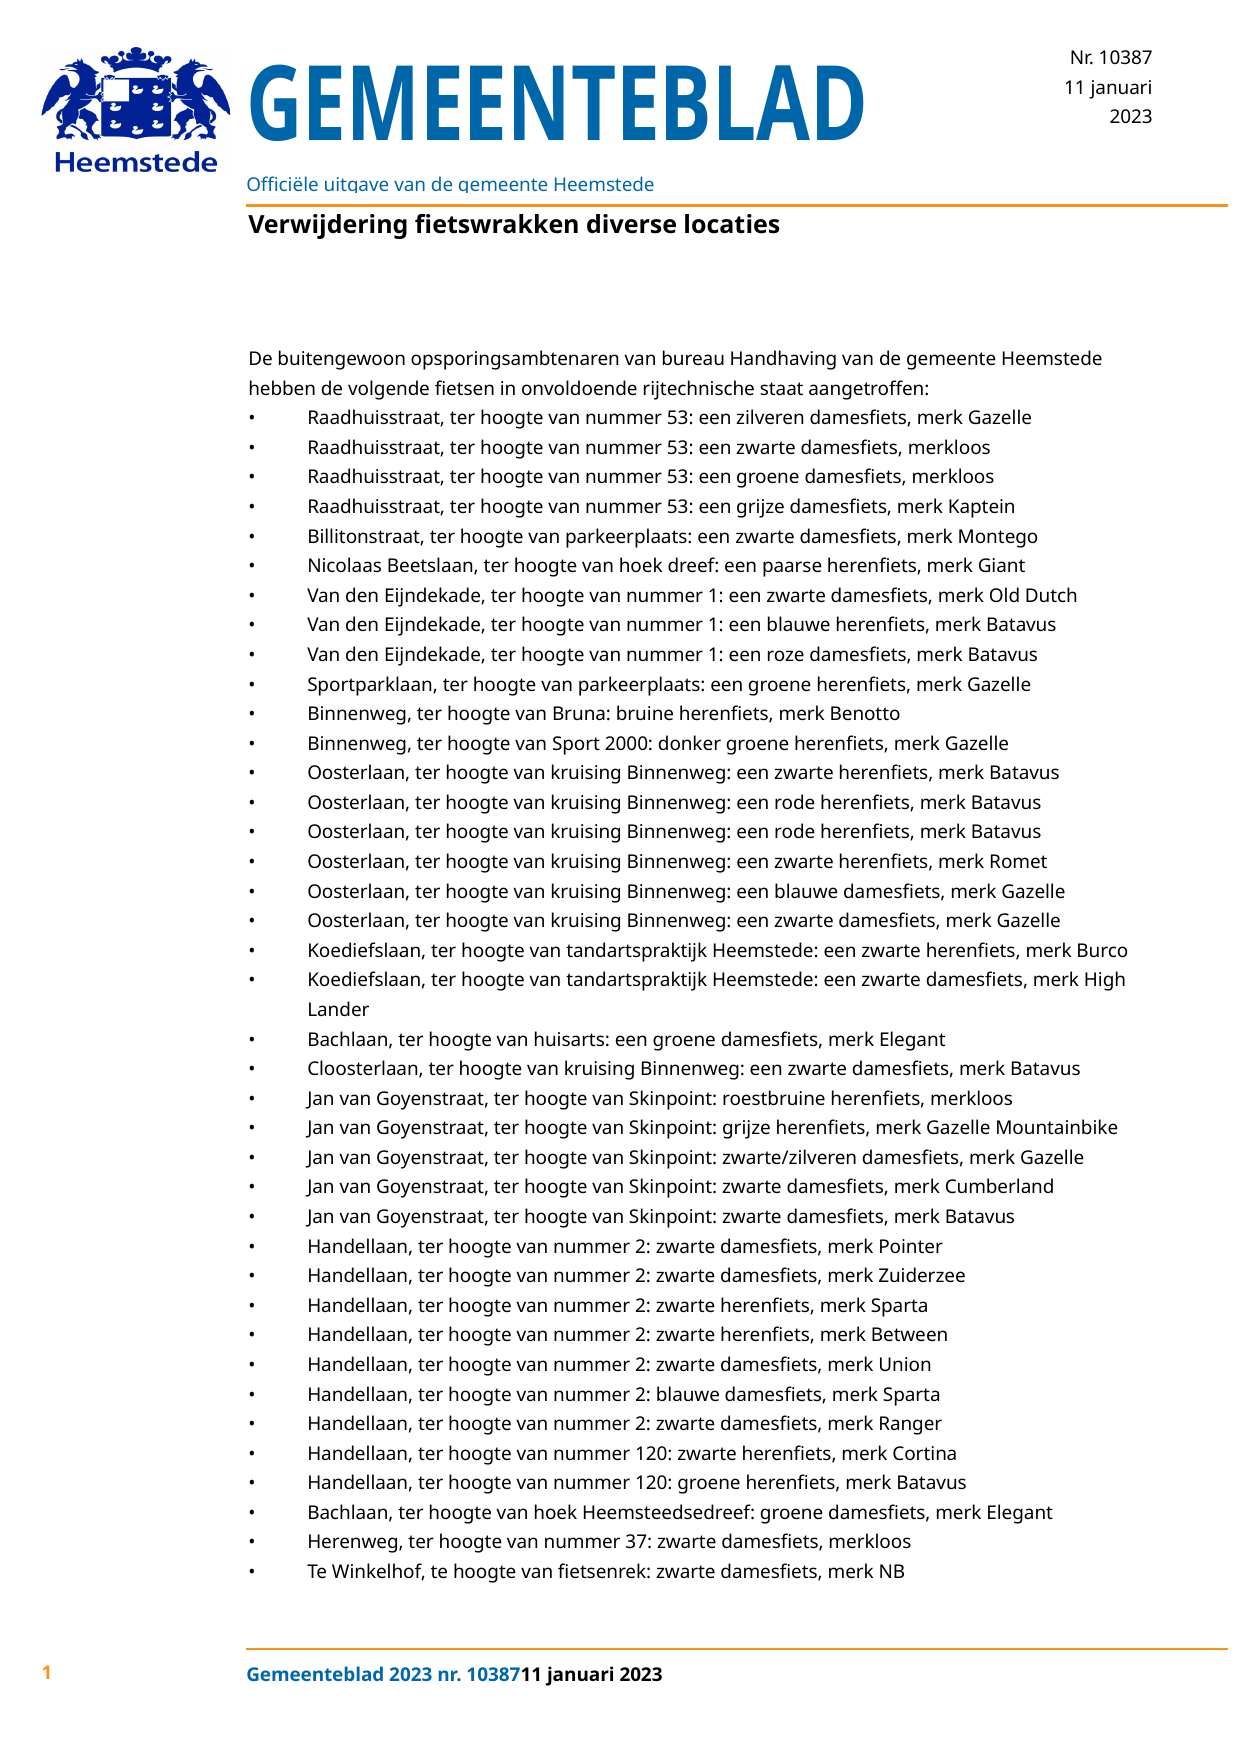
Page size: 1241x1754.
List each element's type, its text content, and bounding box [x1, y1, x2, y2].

list Billitonstraat, ter hoogte van parkeerplaats: een zwarte damesfiets, merk Montego [248, 523, 1152, 548]
list Sportparklaan, ter hoogte van parkeerplaats: een groene herenfiets, merk Gazelle [248, 671, 1152, 696]
list Jan van Goyenstraat, ter hoogte van Skinpoint: zwarte damesfiets, merk Cumberland [248, 1174, 1152, 1199]
list Raadhuisstraat, ter hoogte van nummer 53: een groene damesfiets, merkloos [248, 464, 1152, 489]
list Binnenweg, ter hoogte van Bruna: bruine herenfiets, merk Benotto [248, 700, 1152, 726]
list Oosterlaan, ter hoogte van kruising Binnenweg: een rode herenfiets, merk Batavus [248, 819, 1152, 844]
list Te Winkelhof, te hoogte van fietsenrek: zwarte damesfiets, merk NB [248, 1558, 1152, 1584]
list Raadhuisstraat, ter hoogte van nummer 53: een zwarte damesfiets, merkloos [248, 434, 1152, 460]
list Koediefslaan, ter hoogte van tandartspraktijk Heemstede: een zwarte damesfiets, merk High Lander [248, 967, 1152, 1022]
picture [41, 47, 231, 172]
list Bachlaan, ter hoogte van huisarts: een groene damesfiets, merk Elegant [248, 1026, 1152, 1051]
list Van den Eijndekade, ter hoogte van nummer 1: een roze damesfiets, merk Batavus [248, 641, 1152, 667]
list Handellaan, ter hoogte van nummer 2: zwarte herenfiets, merk Sparta [248, 1292, 1152, 1318]
list Oosterlaan, ter hoogte van kruising Binnenweg: een zwarte herenfiets, merk Romet [248, 848, 1152, 874]
list Handellaan, ter hoogte van nummer 120: zwarte herenfiets, merk Cortina [248, 1440, 1152, 1466]
list Handellaan, ter hoogte van nummer 120: groene herenfiets, merk Batavus [248, 1469, 1152, 1495]
list Jan van Goyenstraat, ter hoogte van Skinpoint: zwarte/zilveren damesfiets, merk Gazelle [248, 1144, 1152, 1170]
list Oosterlaan, ter hoogte van kruising Binnenweg: een blauwe damesfiets, merk Gazelle [248, 878, 1152, 903]
list Jan van Goyenstraat, ter hoogte van Skinpoint: roestbruine herenfiets, merkloos [248, 1085, 1152, 1111]
list Jan van Goyenstraat, ter hoogte van Skinpoint: zwarte damesfiets, merk Batavus [248, 1203, 1152, 1229]
list Oosterlaan, ter hoogte van kruising Binnenweg: een zwarte herenfiets, merk Batavus [248, 759, 1152, 785]
list Handellaan, ter hoogte van nummer 2: zwarte damesfiets, merk Pointer [248, 1233, 1152, 1258]
list Handellaan, ter hoogte van nummer 2: zwarte damesfiets, merk Ranger [248, 1410, 1152, 1436]
list Oosterlaan, ter hoogte van kruising Binnenweg: een rode herenfiets, merk Batavus [248, 789, 1152, 815]
list Bachlaan, ter hoogte van hoek Heemsteedsedreef: groene damesfiets, merk Elegant [248, 1499, 1152, 1525]
list Van den Eijndekade, ter hoogte van nummer 1: een blauwe herenfiets, merk Batavus [248, 612, 1152, 637]
list Nicolaas Beetslaan, ter hoogte van hoek dreef: een paarse herenfiets, merk Giant [248, 552, 1152, 578]
text De buitengewoon opsporingsambtenaren van bureau Handhaving van de gemeente Heemstede hebben de volgende fietsen in onvoldoende rijtechnische staat aangetroffen: [248, 345, 1152, 401]
list Handellaan, ter hoogte van nummer 2: zwarte herenfiets, merk Between [248, 1322, 1152, 1347]
list Koediefslaan, ter hoogte van tandartspraktijk Heemstede: een zwarte herenfiets, merk Burco [248, 937, 1152, 963]
text Verwijdering fietswrakken diverse locaties [248, 207, 1152, 241]
list Cloosterlaan, ter hoogte van kruising Binnenweg: een zwarte damesfiets, merk Batavus [248, 1055, 1152, 1081]
list Raadhuisstraat, ter hoogte van nummer 53: een grijze damesfiets, merk Kaptein [248, 493, 1152, 519]
list Jan van Goyenstraat, ter hoogte van Skinpoint: grijze herenfiets, merk Gazelle Mountainbike [248, 1114, 1152, 1140]
list Raadhuisstraat, ter hoogte van nummer 53: een zilveren damesfiets, merk Gazelle [248, 404, 1152, 430]
list Binnenweg, ter hoogte van Sport 2000: donker groene herenfiets, merk Gazelle [248, 730, 1152, 756]
list Handellaan, ter hoogte van nummer 2: zwarte damesfiets, merk Zuiderzee [248, 1262, 1152, 1288]
list Van den Eijndekade, ter hoogte van nummer 1: een zwarte damesfiets, merk Old Dutch [248, 582, 1152, 608]
list Handellaan, ter hoogte van nummer 2: blauwe damesfiets, merk Sparta [248, 1381, 1152, 1406]
list Herenweg, ter hoogte van nummer 37: zwarte damesfiets, merkloos [248, 1529, 1152, 1554]
list Handellaan, ter hoogte van nummer 2: zwarte damesfiets, merk Union [248, 1351, 1152, 1377]
list Oosterlaan, ter hoogte van kruising Binnenweg: een zwarte damesfiets, merk Gazelle [248, 907, 1152, 933]
